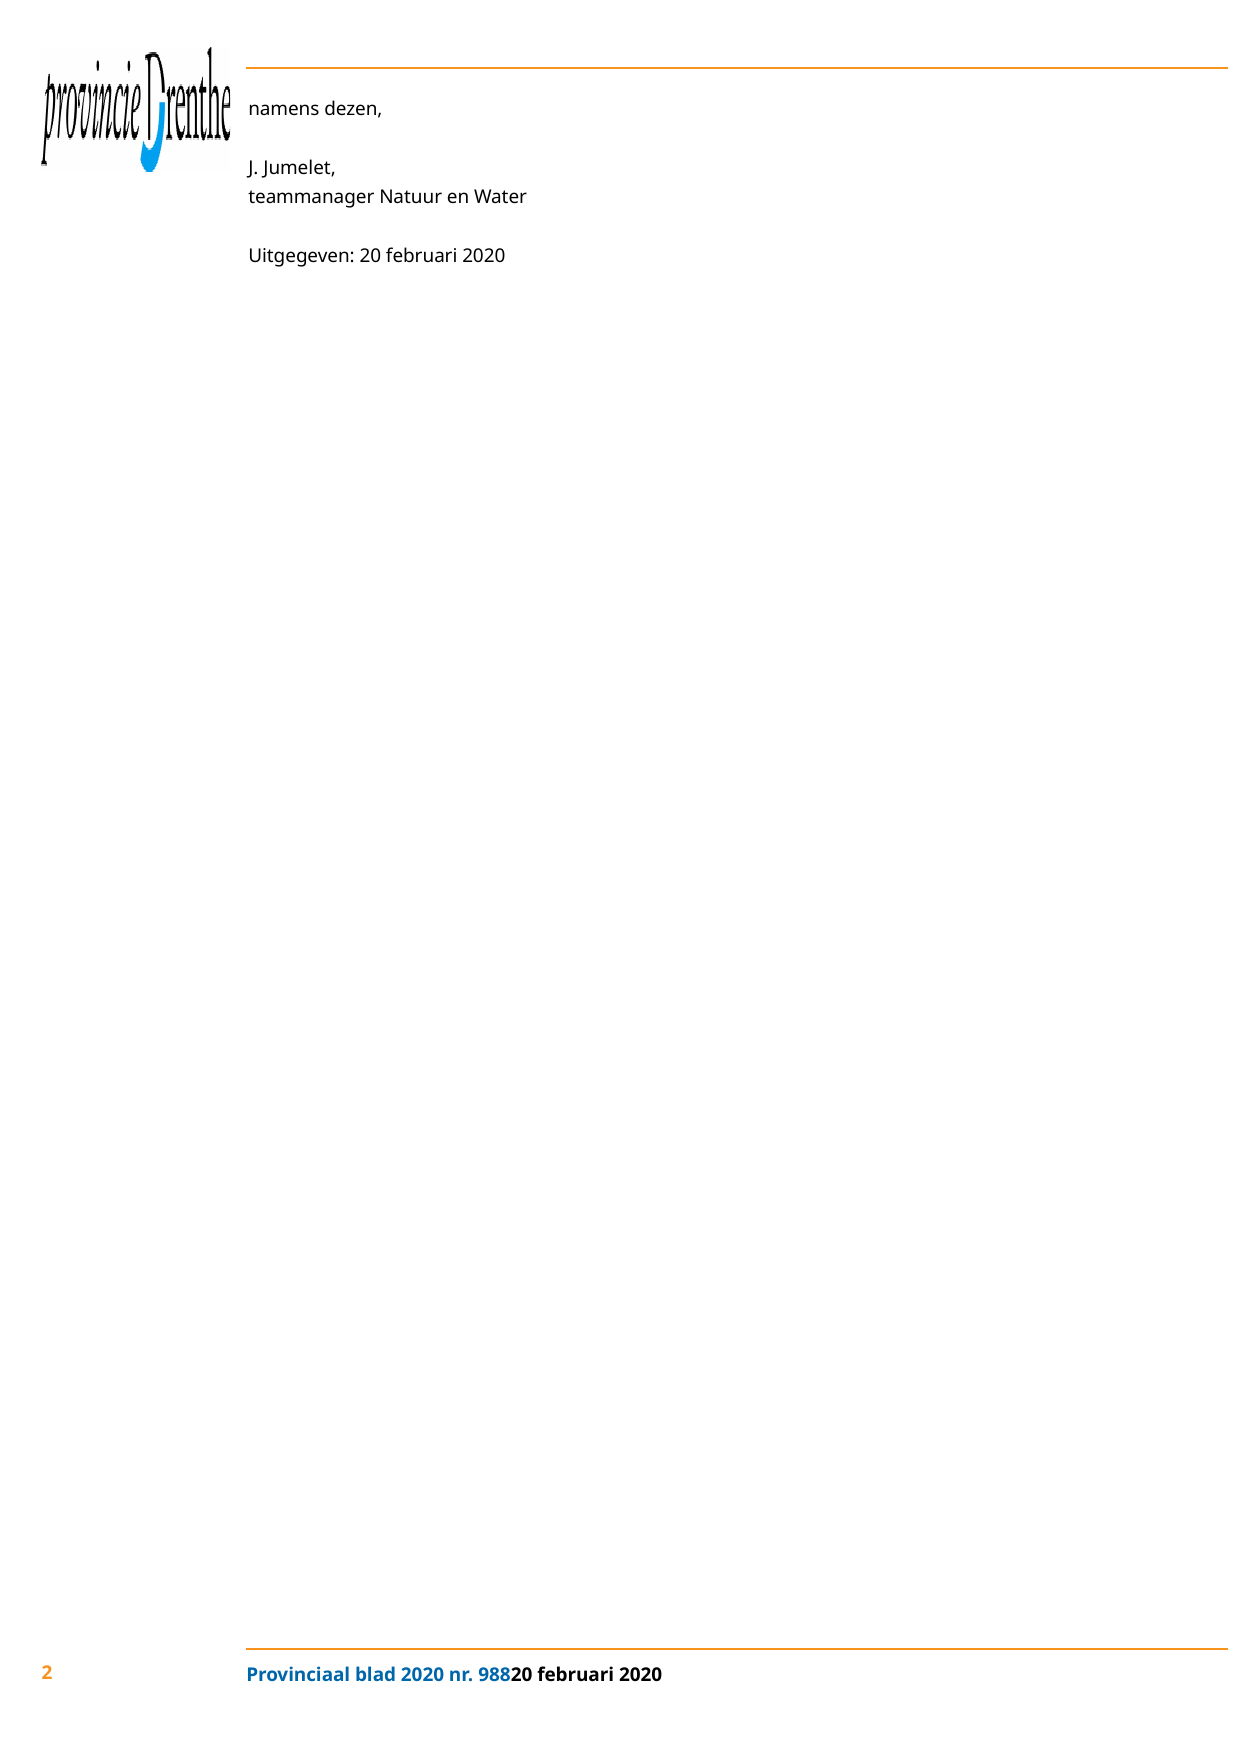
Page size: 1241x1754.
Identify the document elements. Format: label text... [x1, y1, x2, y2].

text teammanager Natuur en Water [248, 183, 1152, 209]
picture [41, 47, 231, 172]
text J. Jumelet, [248, 154, 1152, 180]
text Uitgegeven: 20 februari 2020 [248, 243, 1152, 268]
text namens dezen, [248, 95, 1152, 121]
